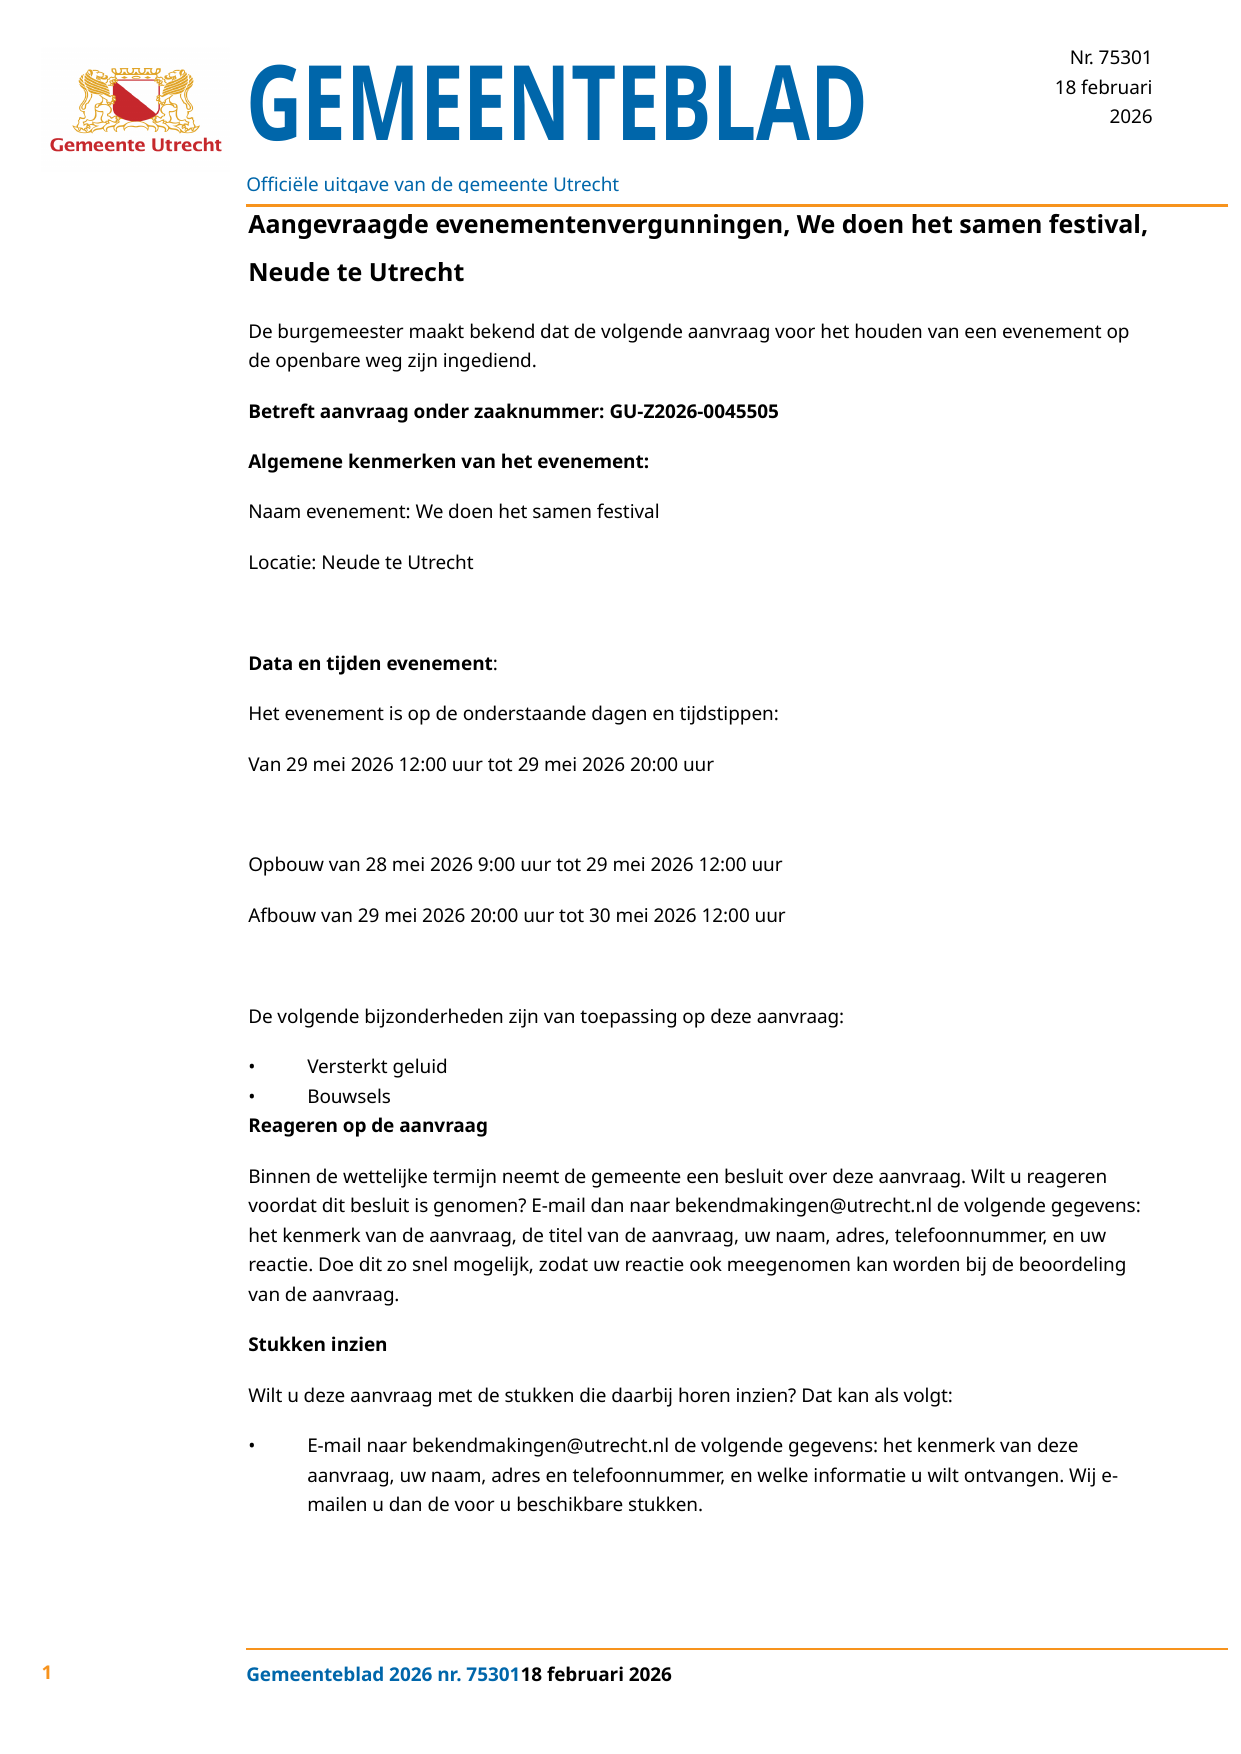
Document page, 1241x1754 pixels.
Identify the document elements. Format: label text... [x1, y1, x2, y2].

text Naam evenement: We doen het samen festival [248, 499, 1152, 524]
text De burgemeester maakt bekend dat de volgende aanvraag voor het houden van een evenement op de openbare weg zijn ingediend. [248, 318, 1152, 373]
text Van 29 mei 2026 12:00 uur tot 29 mei 2026 20:00 uur [248, 751, 1152, 777]
text Reageren op de aanvraag [248, 1112, 1152, 1138]
list E-mail naar bekendmakingen@utrecht.nl de volgende gegevens: het kenmerk van deze aanvraag, uw naam, adres en telefoonnummer, en welke informatie u wilt ontvangen. Wij e-mailen u dan de voor u beschikbare stukken. [248, 1432, 1152, 1517]
text Binnen de wettelijke termijn neemt de gemeente een besluit over deze aanvraag. Wilt u reageren voordat dit besluit is genomen? E-mail dan naar bekendmakingen@utrecht.nl de volgende gegevens: het kenmerk van de aanvraag, de titel van de aanvraag, uw naam, adres, telefoonnummer, en uw reactie. Doe dit zo snel mogelijk, zodat uw reactie ook meegenomen kan worden bij de beoordeling van de aanvraag. [248, 1163, 1152, 1307]
text Stukken inzien [248, 1332, 1152, 1357]
text Afbouw van 29 mei 2026 20:00 uur tot 30 mei 2026 12:00 uur [248, 902, 1152, 928]
text Data en tijden evenement: [248, 650, 1152, 676]
text Betreft aanvraag onder zaaknummer: GU-Z2026-0045505 [248, 398, 1152, 424]
text De volgende bijzonderheden zijn van toepassing op deze aanvraag: [248, 1003, 1152, 1029]
text Wilt u deze aanvraag met de stukken die daarbij horen inzien? Dat kan als volgt: [248, 1382, 1152, 1408]
text Algemene kenmerken van het evenement: [248, 448, 1152, 474]
picture [41, 47, 231, 172]
text Aangevraagde evenementenvergunningen, We doen het samen festival, Neude te Utrecht [248, 207, 1152, 288]
list Bouwsels [248, 1083, 1152, 1109]
text Locatie: Neude te Utrecht [248, 549, 1152, 575]
list Versterkt geluid [248, 1053, 1152, 1079]
text Het evenement is op de onderstaande dagen en tijdstippen: [248, 700, 1152, 726]
text Opbouw van 28 mei 2026 9:00 uur tot 29 mei 2026 12:00 uur [248, 852, 1152, 877]
